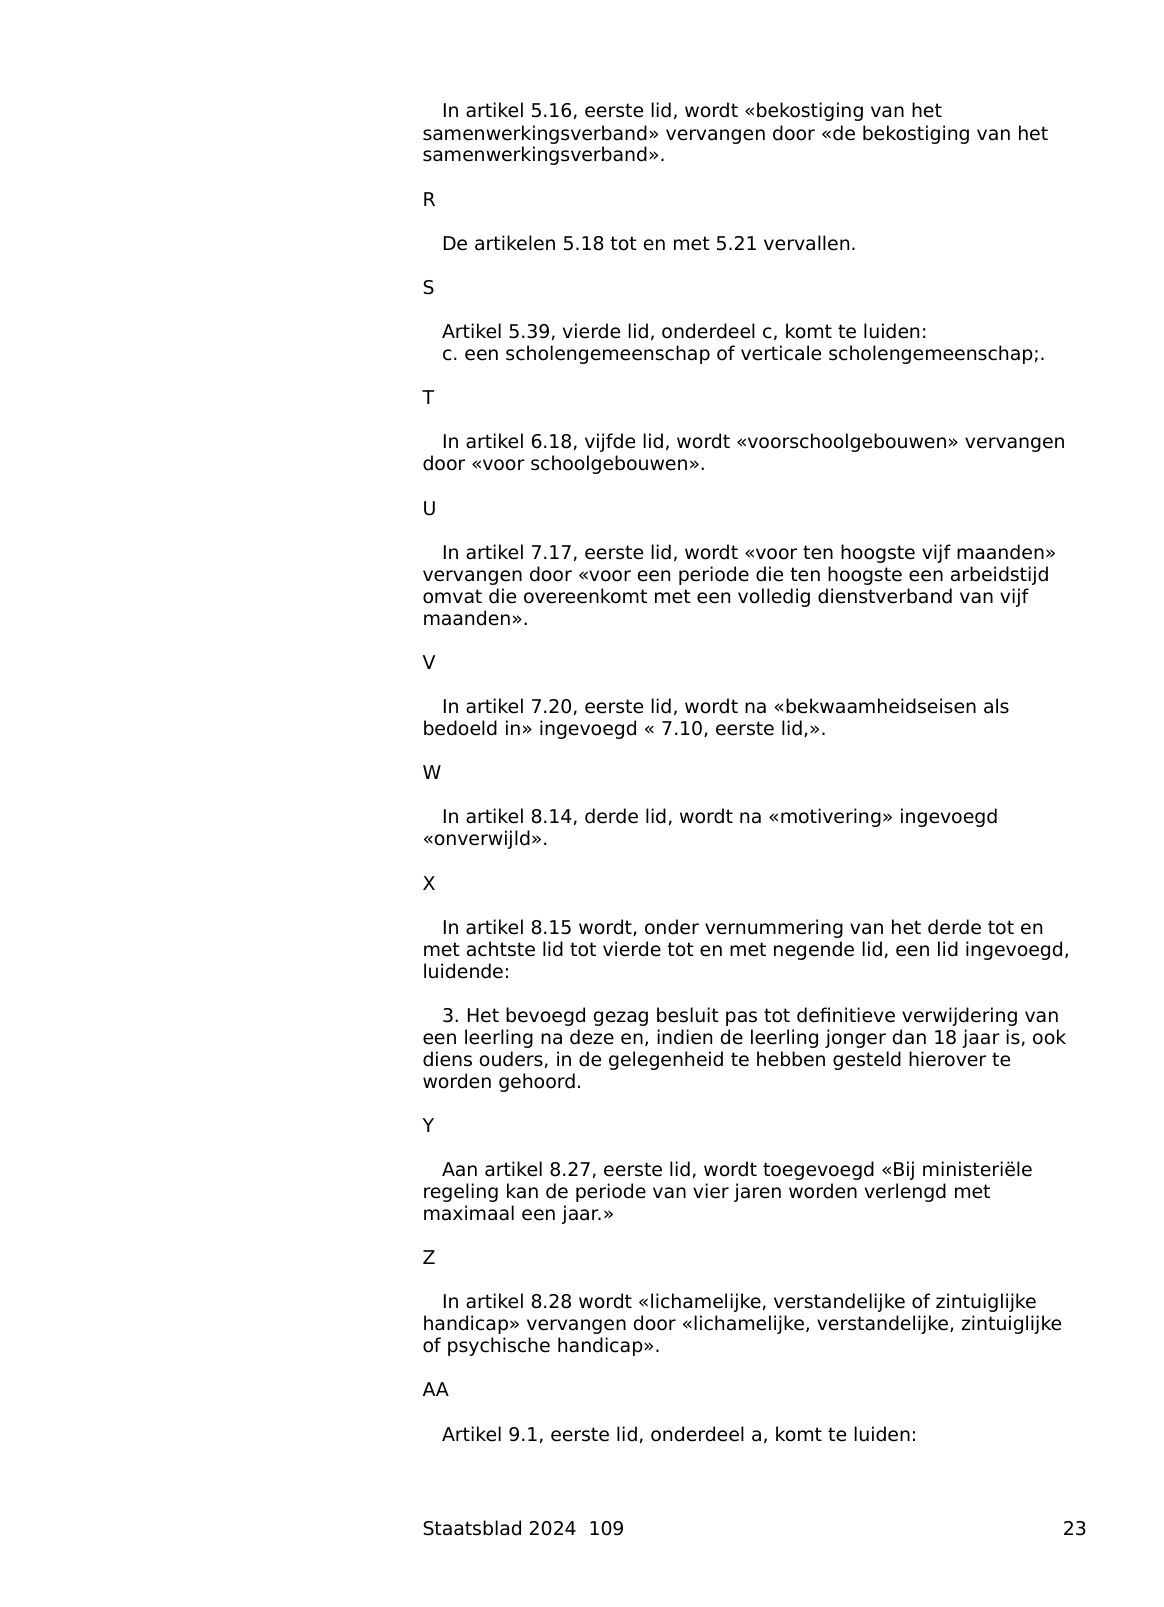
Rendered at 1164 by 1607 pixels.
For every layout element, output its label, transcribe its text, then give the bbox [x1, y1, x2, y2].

text Z [422, 1247, 1087, 1269]
text V [422, 652, 1087, 674]
text In artikel 5.16, eerste lid, wordt «bekostiging van het samenwerkingsverband» vervangen door «de bekostiging van het samenwerkingsverband». [422, 100, 1087, 166]
text In artikel 6.18, vijfde lid, wordt «voorschoolgebouwen» vervangen door «voor schoolgebouwen». [422, 431, 1087, 475]
text Artikel 5.39, vierde lid, onderdeel c, komt te luiden: [422, 321, 1087, 343]
text X [422, 872, 1087, 894]
text T [422, 387, 1087, 409]
text c. een scholengemeenschap of verticale scholengemeenschap;. [422, 343, 1087, 365]
text In artikel 8.14, derde lid, wordt na «motivering» ingevoegd «onverwijld». [422, 806, 1087, 850]
text Artikel 9.1, eerste lid, onderdeel a, komt te luiden: [422, 1423, 1087, 1446]
text AA [422, 1379, 1087, 1401]
text Y [422, 1115, 1087, 1137]
text U [422, 497, 1087, 519]
text R [422, 188, 1087, 211]
text In artikel 7.17, eerste lid, wordt «voor ten hoogste vijf maanden» vervangen door «voor een periode die ten hoogste een arbeidstijd omvat die overeenkomt met een volledig dienstverband van vijf maanden». [422, 542, 1087, 629]
text In artikel 7.20, eerste lid, wordt na «bekwaamheidseisen als bedoeld in» ingevoegd « 7.10, eerste lid,». [422, 696, 1087, 740]
text De artikelen 5.18 tot en met 5.21 vervallen. [422, 233, 1087, 255]
text 3. Het bevoegd gezag besluit pas tot definitieve verwijdering van een leerling na deze en, indien de leerling jonger dan 18 jaar is, ook diens ouders, in de gelegenheid te hebben gesteld hierover te worden gehoord. [422, 1005, 1087, 1093]
text In artikel 8.28 wordt «lichamelijke, verstandelijke of zintuiglijke handicap» vervangen door «lichamelijke, verstandelijke, zintuiglijke of psychische handicap». [422, 1291, 1087, 1357]
text In artikel 8.15 wordt, onder vernummering van het derde tot en met achtste lid tot vierde tot en met negende lid, een lid ingevoegd, luidende: [422, 917, 1087, 982]
text W [422, 762, 1087, 784]
text S [422, 277, 1087, 299]
text Aan artikel 8.27, eerste lid, wordt toegevoegd «Bij ministeriële regeling kan de periode van vier jaren worden verlengd met maximaal een jaar.» [422, 1159, 1087, 1225]
